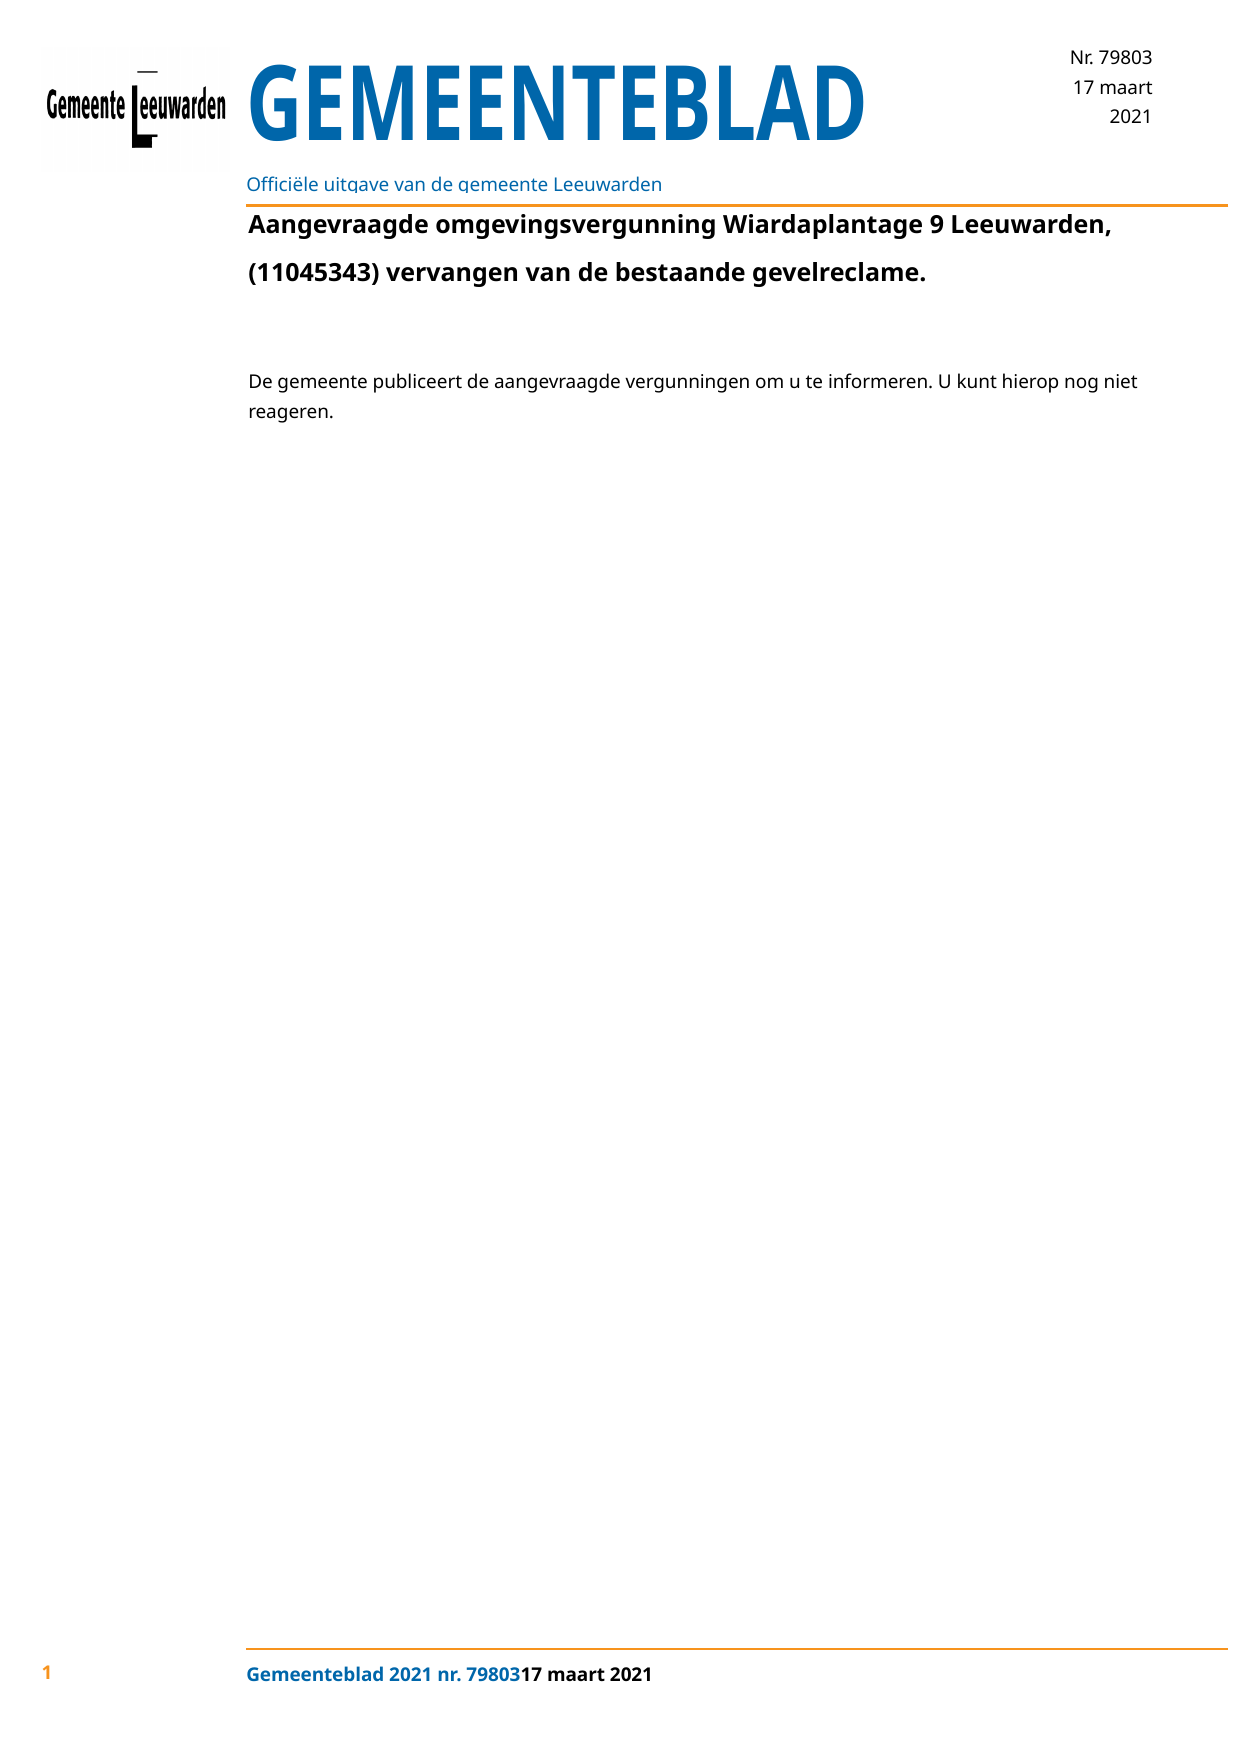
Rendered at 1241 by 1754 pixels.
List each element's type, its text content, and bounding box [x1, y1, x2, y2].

picture [41, 47, 231, 172]
text De gemeente publiceert de aangevraagde vergunningen om u te informeren. U kunt hierop nog niet reageren. [248, 368, 1152, 424]
text Aangevraagde omgevingsvergunning Wiardaplantage 9 Leeuwarden, (11045343) vervangen van de bestaande gevelreclame. [248, 207, 1152, 288]
